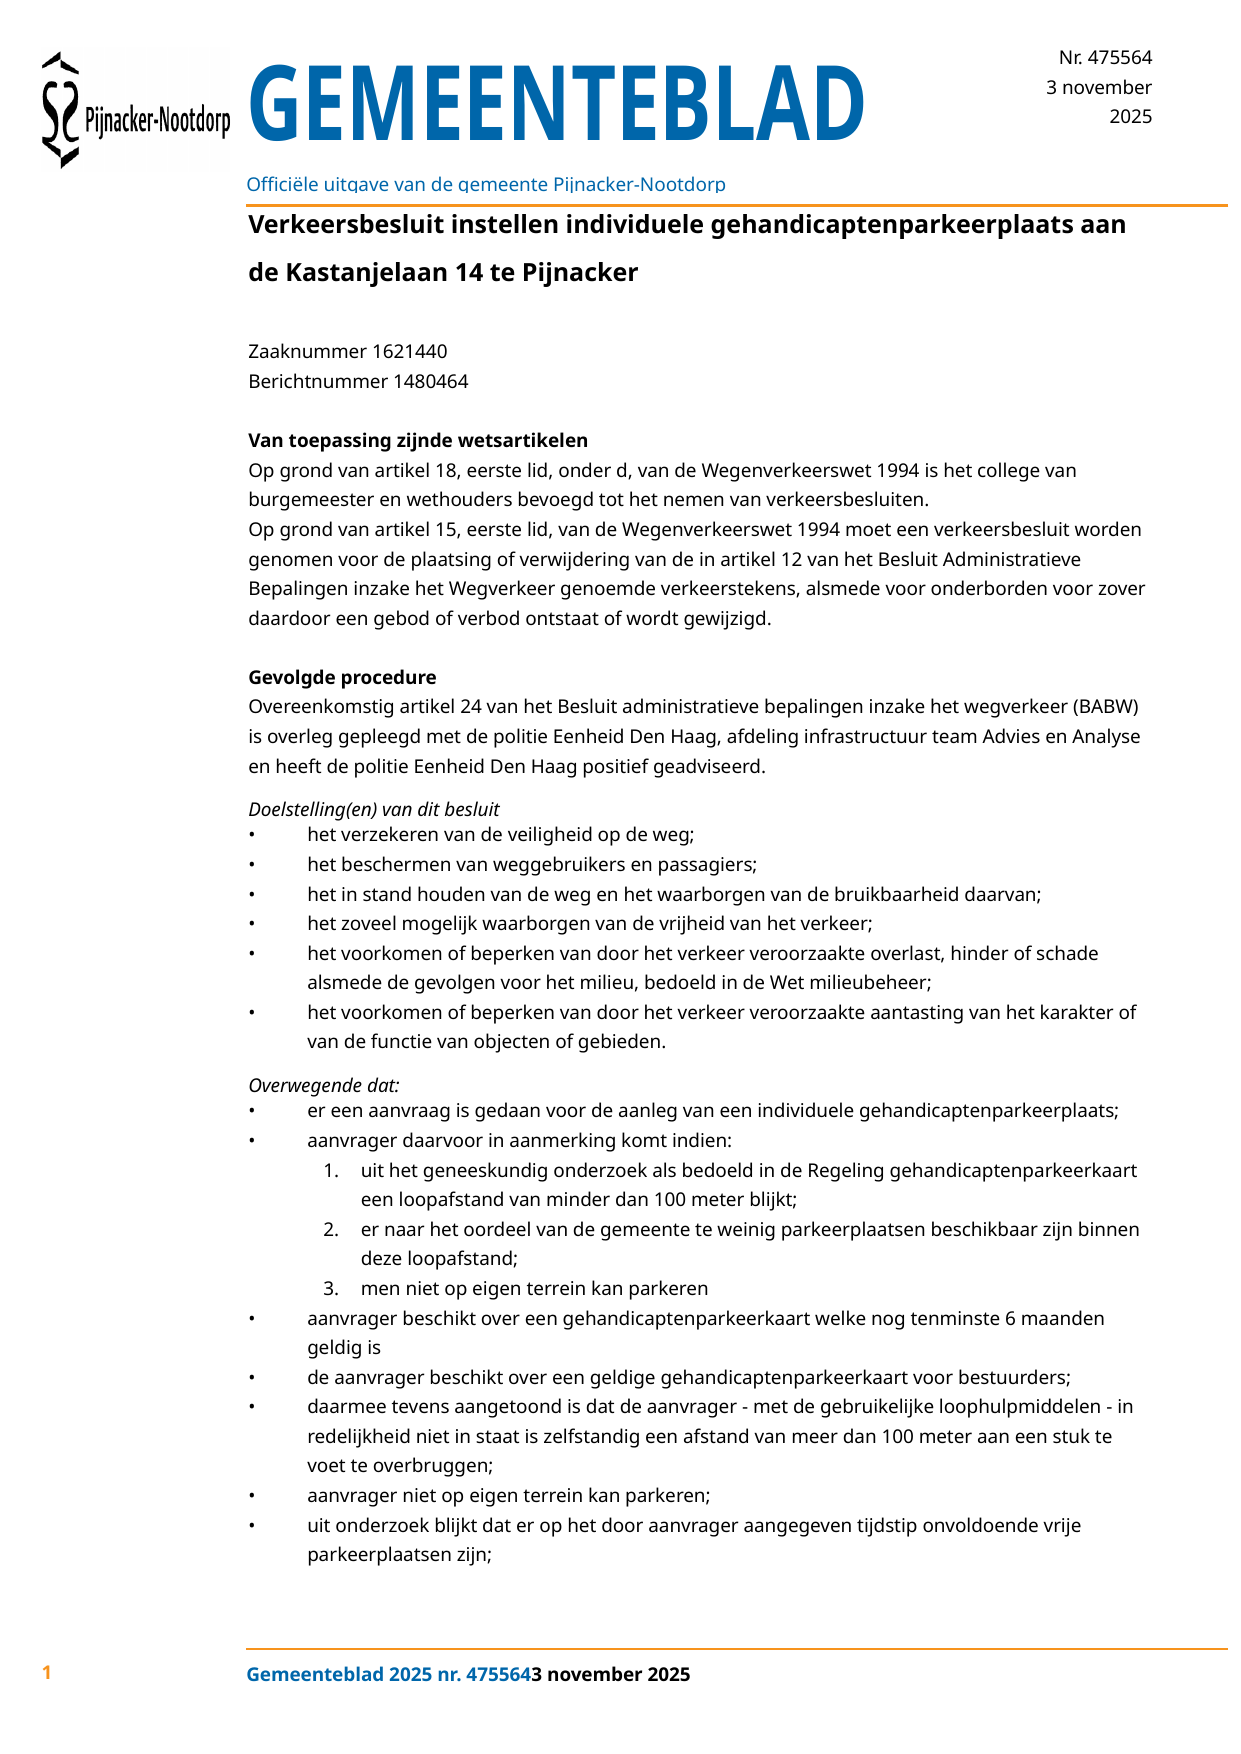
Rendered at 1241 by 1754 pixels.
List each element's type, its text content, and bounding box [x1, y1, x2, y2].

list het verzekeren van de veiligheid op de weg; [248, 822, 1152, 847]
list het voorkomen of beperken van door het verkeer veroorzaakte overlast, hinder of schade alsmede de gevolgen voor het milieu, bedoeld in de Wet milieubeheer; [248, 940, 1152, 995]
text Gevolgde procedure [248, 664, 1152, 690]
list er naar het oordeel van de gemeente te weinig parkeerplaatsen beschikbaar zijn binnen deze loopafstand; [323, 1216, 1152, 1271]
text Op grond van artikel 18, eerste lid, onder d, van de Wegenverkeerswet 1994 is het college van burgemeester en wethouders bevoegd tot het nemen van verkeersbesluiten. [248, 457, 1152, 512]
list daarmee tevens aangetoond is dat de aanvrager - met de gebruikelijke loophulpmiddelen - in redelijkheid niet in staat is zelfstandig een afstand van meer dan 100 meter aan een stuk te voet te overbruggen; [248, 1393, 1152, 1478]
text Op grond van artikel 15, eerste lid, van de Wegenverkeerswet 1994 moet een verkeersbesluit worden genomen voor de plaatsing of verwijdering van de in artikel 12 van het Besluit Administratieve Bepalingen inzake het Wegverkeer genoemde verkeerstekens, alsmede voor onderborden voor zover daardoor een gebod of verbod ontstaat of wordt gewijzigd. [248, 516, 1152, 631]
text Overeenkomstig artikel 24 van het Besluit administratieve bepalingen inzake het wegverkeer (BABW) is overleg gepleegd met de politie Eenheid Den Haag, afdeling infrastructuur team Advies en Analyse en heeft de politie Eenheid Den Haag positief geadviseerd. [248, 694, 1152, 778]
list aanvrager daarvoor in aanmerking komt indien: [248, 1127, 1152, 1153]
list het zoveel mogelijk waarborgen van de vrijheid van het verkeer; [248, 910, 1152, 936]
list het in stand houden van de weg en het waarborgen van de bruikbaarheid daarvan; [248, 881, 1152, 907]
text Van toepassing zijnde wetsartikelen [248, 427, 1152, 453]
text Overwegende dat: [248, 1072, 1152, 1098]
list uit onderzoek blijkt dat er op het door aanvrager aangegeven tijdstip onvoldoende vrije parkeerplaatsen zijn; [248, 1512, 1152, 1567]
text Berichtnummer 1480464 [248, 368, 1152, 394]
list uit het geneeskundig onderzoek als bedoeld in de Regeling gehandicaptenparkeerkaart een loopafstand van minder dan 100 meter blijkt; [323, 1157, 1152, 1212]
list aanvrager niet op eigen terrein kan parkeren; [248, 1482, 1152, 1508]
list er een aanvraag is gedaan voor de aanleg van een individuele gehandicaptenparkeerplaats; [248, 1098, 1152, 1123]
text Doelstelling(en) van dit besluit [248, 796, 1152, 822]
list het beschermen van weggebruikers en passagiers; [248, 851, 1152, 877]
text Zaaknummer 1621440 [248, 339, 1152, 364]
list aanvrager beschikt over een gehandicaptenparkeerkaart welke nog tenminste 6 maanden geldig is [248, 1305, 1152, 1360]
picture [41, 47, 231, 172]
list men niet op eigen terrein kan parkeren [323, 1275, 1152, 1301]
list het voorkomen of beperken van door het verkeer veroorzaakte aantasting van het karakter of van de functie van objecten of gebieden. [248, 999, 1152, 1054]
text Verkeersbesluit instellen individuele gehandicaptenparkeerplaats aan de Kastanjelaan 14 te Pijnacker [248, 207, 1152, 288]
list de aanvrager beschikt over een geldige gehandicaptenparkeerkaart voor bestuurders; [248, 1364, 1152, 1389]
